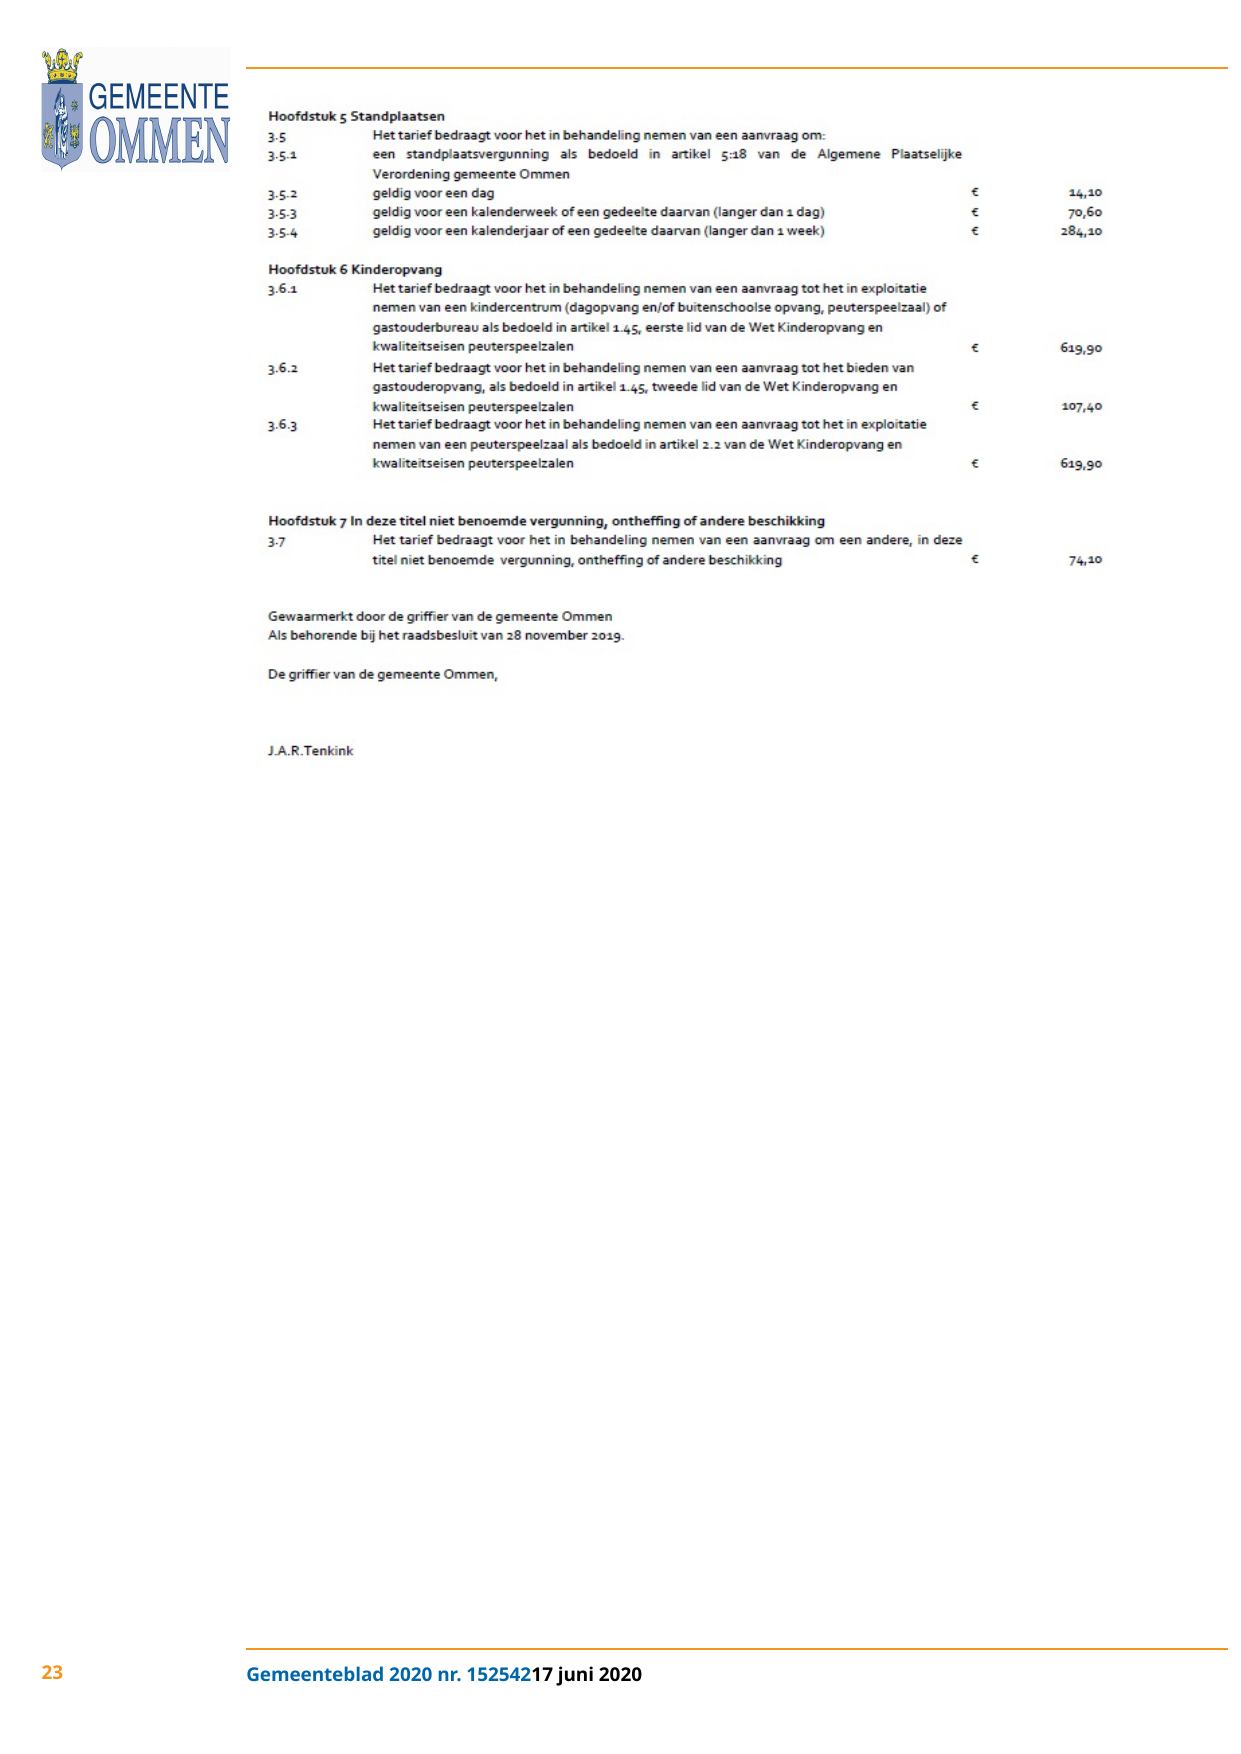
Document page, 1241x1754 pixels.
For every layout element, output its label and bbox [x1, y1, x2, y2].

picture [248, 94, 1152, 781]
picture [41, 47, 231, 172]
